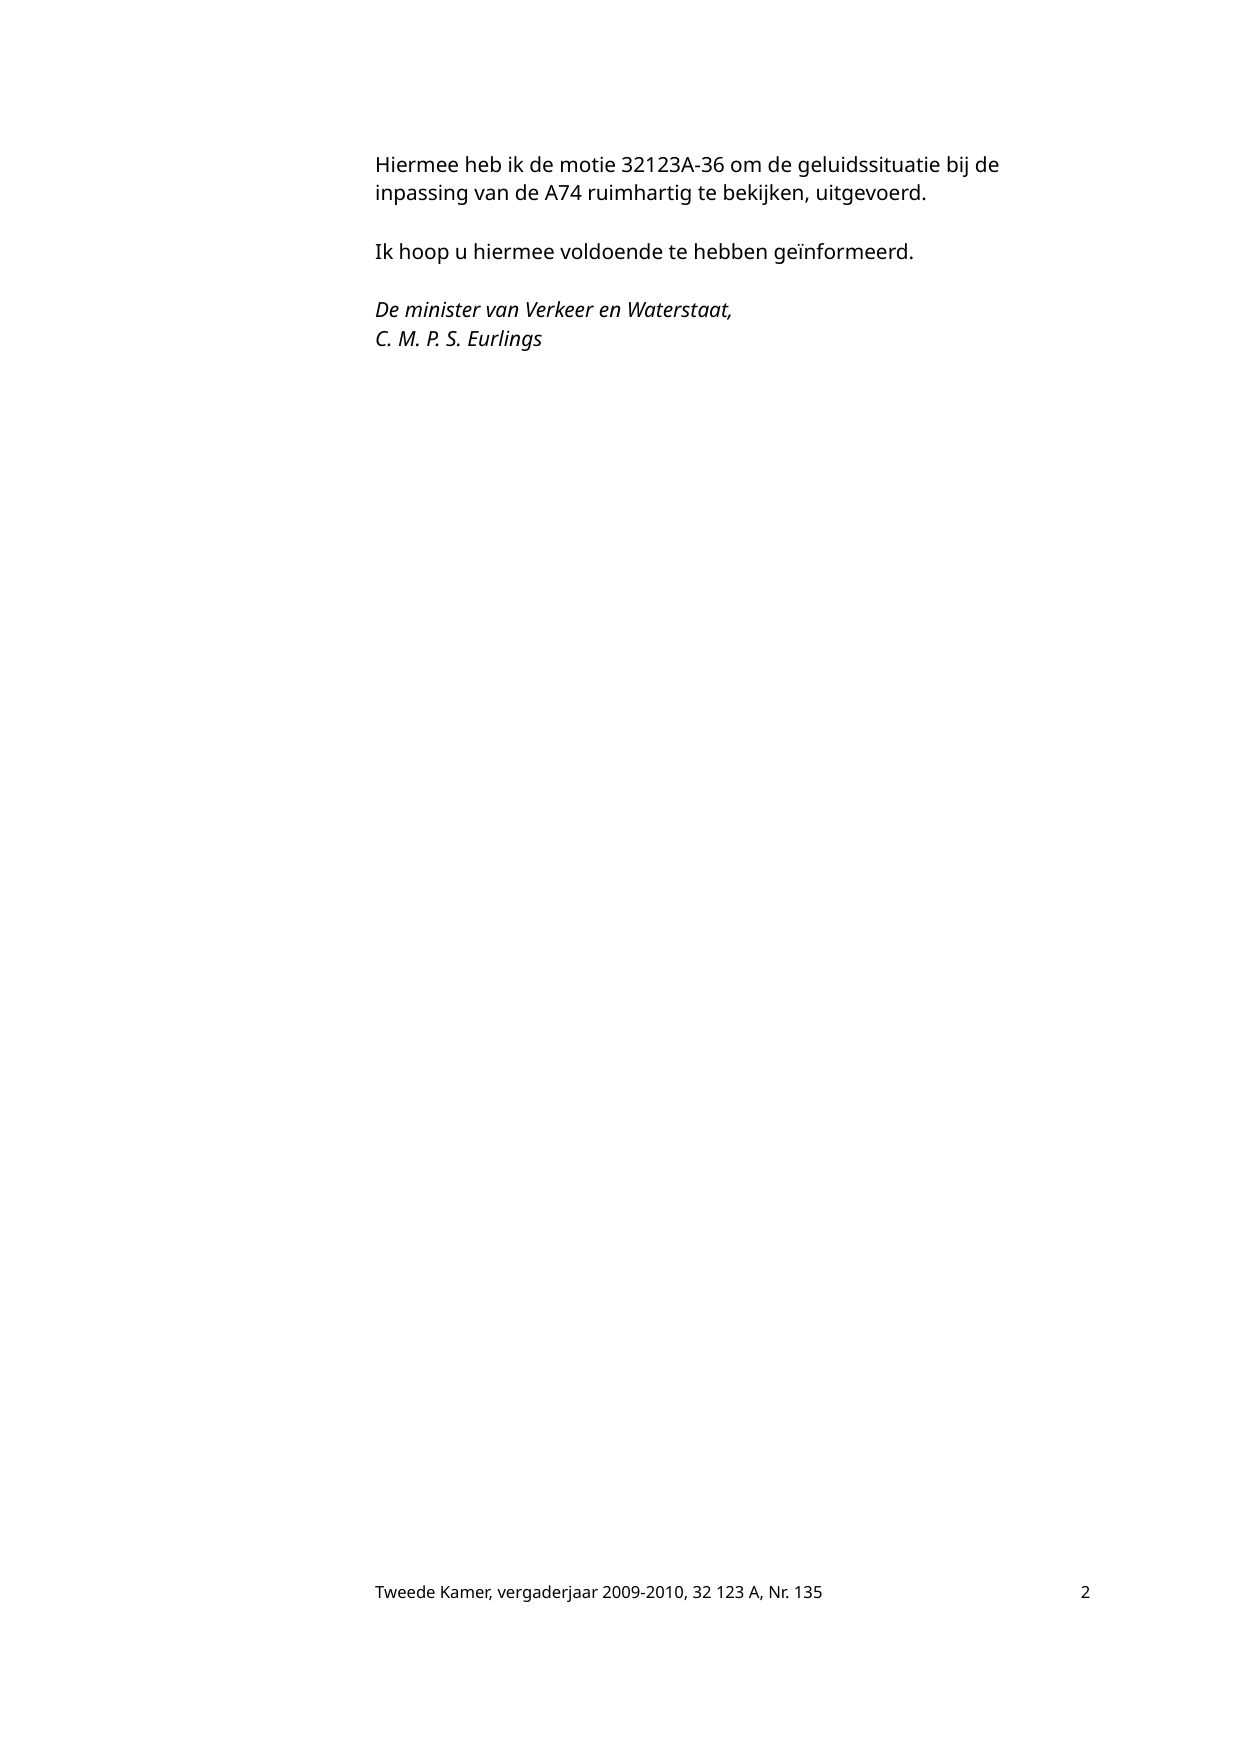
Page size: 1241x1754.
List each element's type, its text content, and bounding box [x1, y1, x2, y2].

text De minister van Verkeer en Waterstaat, [375, 295, 1090, 324]
text Ik hoop u hiermee voldoende te hebben geïnformeerd. [375, 237, 1090, 265]
text Hiermee heb ik de motie 32123A-36 om de geluidssituatie bij de inpassing van de A74 ruimhartig te bekijken, uitgevoerd. [375, 150, 1090, 207]
text C. M. P. S. Eurlings [375, 324, 1090, 352]
